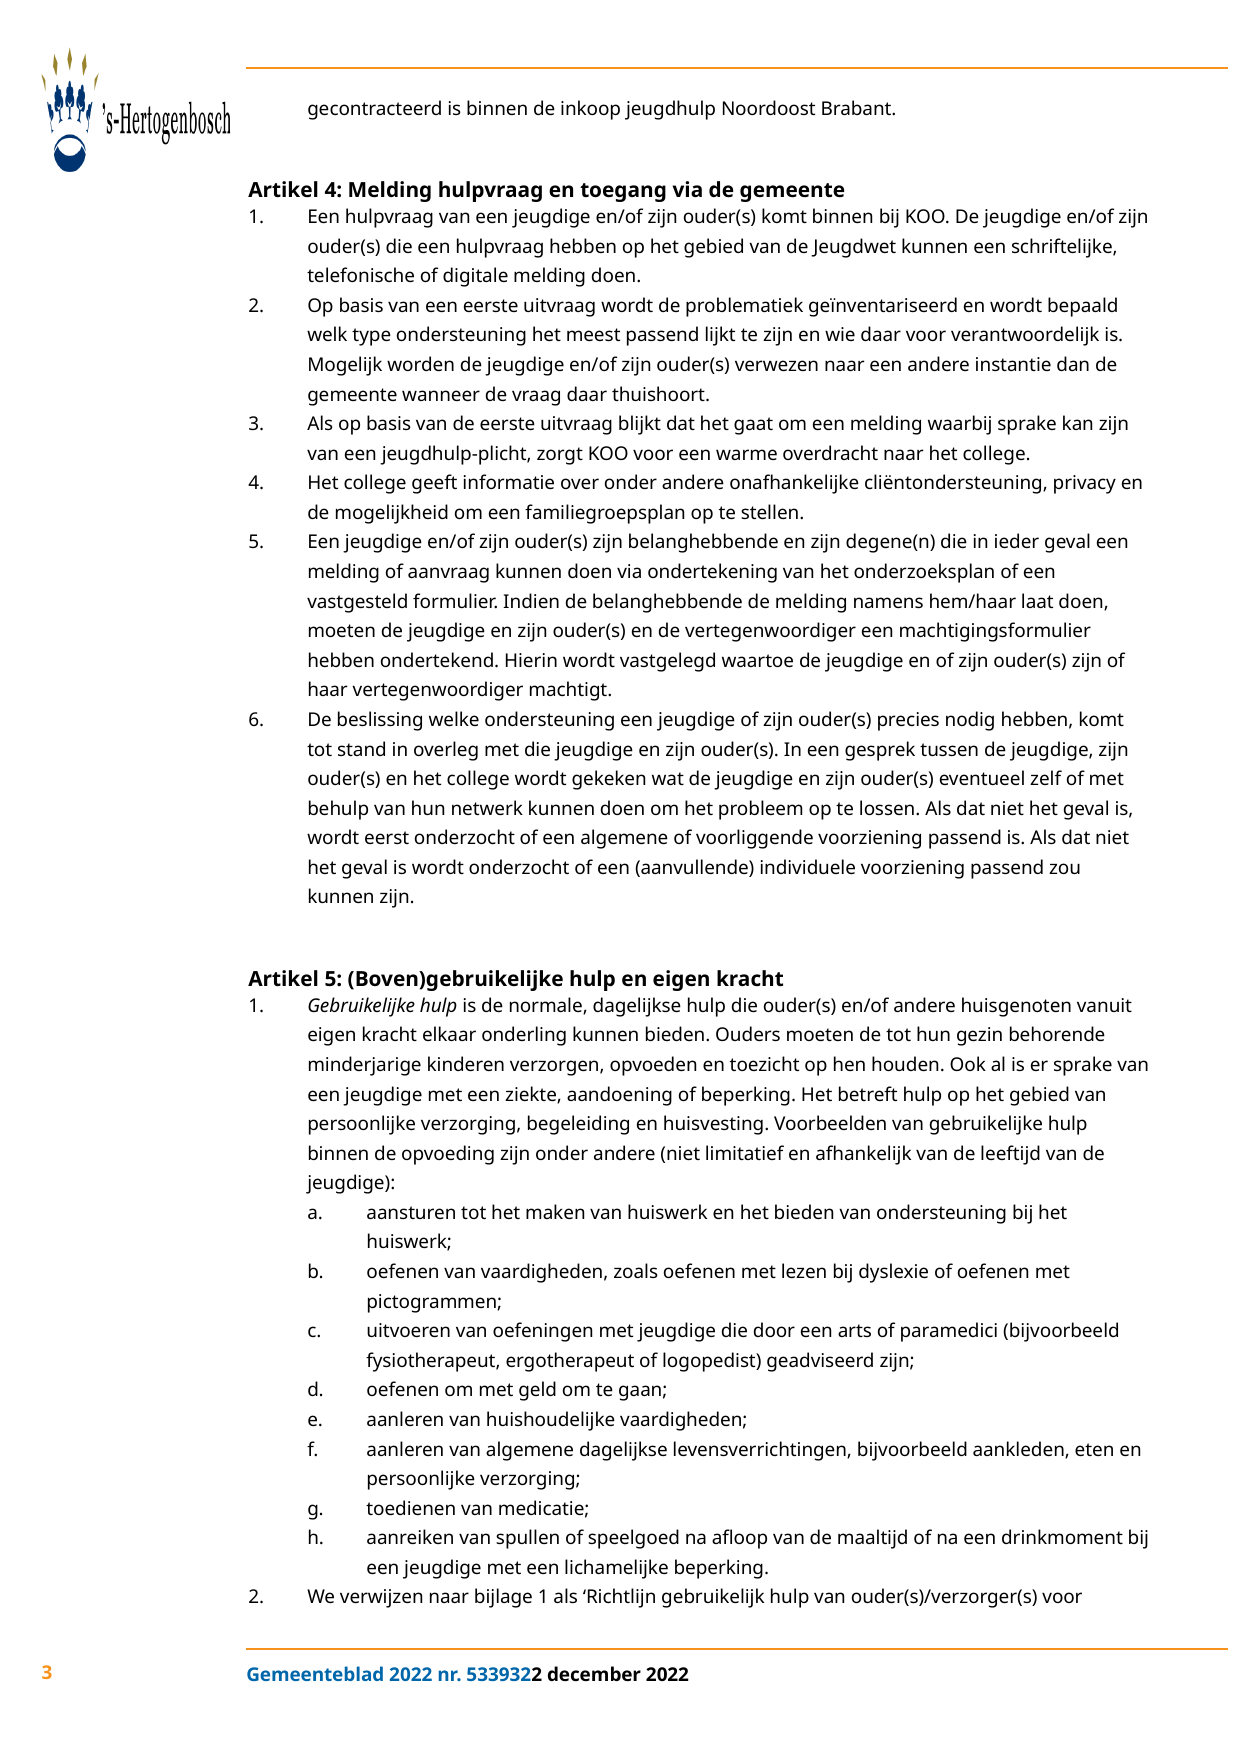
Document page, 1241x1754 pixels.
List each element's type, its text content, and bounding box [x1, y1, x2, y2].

picture [41, 47, 231, 172]
list De beslissing welke ondersteuning een jeugdige of zijn ouder(s) precies nodig hebben, komt tot stand in overleg met die jeugdige en zijn ouder(s). In een gesprek tussen de jeugdige, zijn ouder(s) en het college wordt gekeken wat de jeugdige en zijn ouder(s) eventueel zelf of met behulp van hun netwerk kunnen doen om het probleem op te lossen. Als dat niet het geval is, wordt eerst onderzocht of een algemene of voorliggende voorziening passend is. Als dat niet het geval is wordt onderzocht of een (aanvullende) individuele voorziening passend zou kunnen zijn. [248, 706, 1152, 909]
text Artikel 5: (Boven)gebruikelijke hulp en eigen kracht [248, 964, 1152, 992]
list aanreiken van spullen of speelgoed na afloop van de maaltijd of na een drinkmoment bij een jeugdige met een lichamelijke beperking. [307, 1524, 1152, 1580]
list toedienen van medicatie; [307, 1495, 1152, 1521]
text Artikel 4: Melding hulpvraag en toegang via de gemeente [248, 175, 1152, 203]
list We verwijzen naar bijlage 1 als ‘Richtlijn gebruikelijk hulp van ouder(s)/verzorger(s) voor [248, 1584, 1152, 1609]
list Op basis van een eerste uitvraag wordt de problematiek geïnventariseerd en wordt bepaald welk type ondersteuning het meest passend lijkt te zijn en wie daar voor verantwoordelijk is. Mogelijk worden de jeugdige en/of zijn ouder(s) verwezen naar een andere instantie dan de gemeente wanneer de vraag daar thuishoort. [248, 292, 1152, 406]
list gecontracteerd is binnen de inkoop jeugdhulp Noordoost Brabant. [248, 95, 1152, 121]
list oefenen om met geld om te gaan; [307, 1377, 1152, 1402]
list Een hulpvraag van een jeugdige en/of zijn ouder(s) komt binnen bij KOO. De jeugdige en/of zijn ouder(s) die een hulpvraag hebben op het gebied van de Jeugdwet kunnen een schriftelijke, telefonische of digitale melding doen. [248, 203, 1152, 288]
list uitvoeren van oefeningen met jeugdige die door een arts of paramedici (bijvoorbeeld fysiotherapeut, ergotherapeut of logopedist) geadviseerd zijn; [307, 1317, 1152, 1373]
list Gebruikelijke hulp is de normale, dagelijkse hulp die ouder(s) en/of andere huisgenoten vanuit eigen kracht elkaar onderling kunnen bieden. Ouders moeten de tot hun gezin behorende minderjarige kinderen verzorgen, opvoeden en toezicht op hen houden. Ook al is er sprake van een jeugdige met een ziekte, aandoening of beperking. Het betreft hulp op het gebied van persoonlijke verzorging, begeleiding en huisvesting. Voorbeelden van gebruikelijke hulp binnen de opvoeding zijn onder andere (niet limitatief en afhankelijk van de leeftijd van de jeugdige): [248, 992, 1152, 1195]
list oefenen van vaardigheden, zoals oefenen met lezen bij dyslexie of oefenen met pictogrammen; [307, 1258, 1152, 1314]
list aanleren van algemene dagelijkse levensverrichtingen, bijvoorbeeld aankleden, eten en persoonlijke verzorging; [307, 1436, 1152, 1491]
list Het college geeft informatie over onder andere onafhankelijke cliëntondersteuning, privacy en de mogelijkheid om een familiegroepsplan op te stellen. [248, 469, 1152, 525]
list Als op basis van de eerste uitvraag blijkt dat het gaat om een melding waarbij sprake kan zijn van een jeugdhulp-plicht, zorgt KOO voor een warme overdracht naar het college. [248, 410, 1152, 466]
list aanleren van huishoudelijke vaardigheden; [307, 1406, 1152, 1432]
list aansturen tot het maken van huiswerk en het bieden van ondersteuning bij het huiswerk; [307, 1199, 1152, 1254]
list Een jeugdige en/of zijn ouder(s) zijn belanghebbende en zijn degene(n) die in ieder geval een melding of aanvraag kunnen doen via ondertekening van het onderzoeksplan of een vastgesteld formulier. Indien de belanghebbende de melding namens hem/haar laat doen, moeten de jeugdige en zijn ouder(s) en de vertegenwoordiger een machtigingsformulier hebben ondertekend. Hierin wordt vastgelegd waartoe de jeugdige en of zijn ouder(s) zijn of haar vertegenwoordiger machtigt. [248, 529, 1152, 702]
